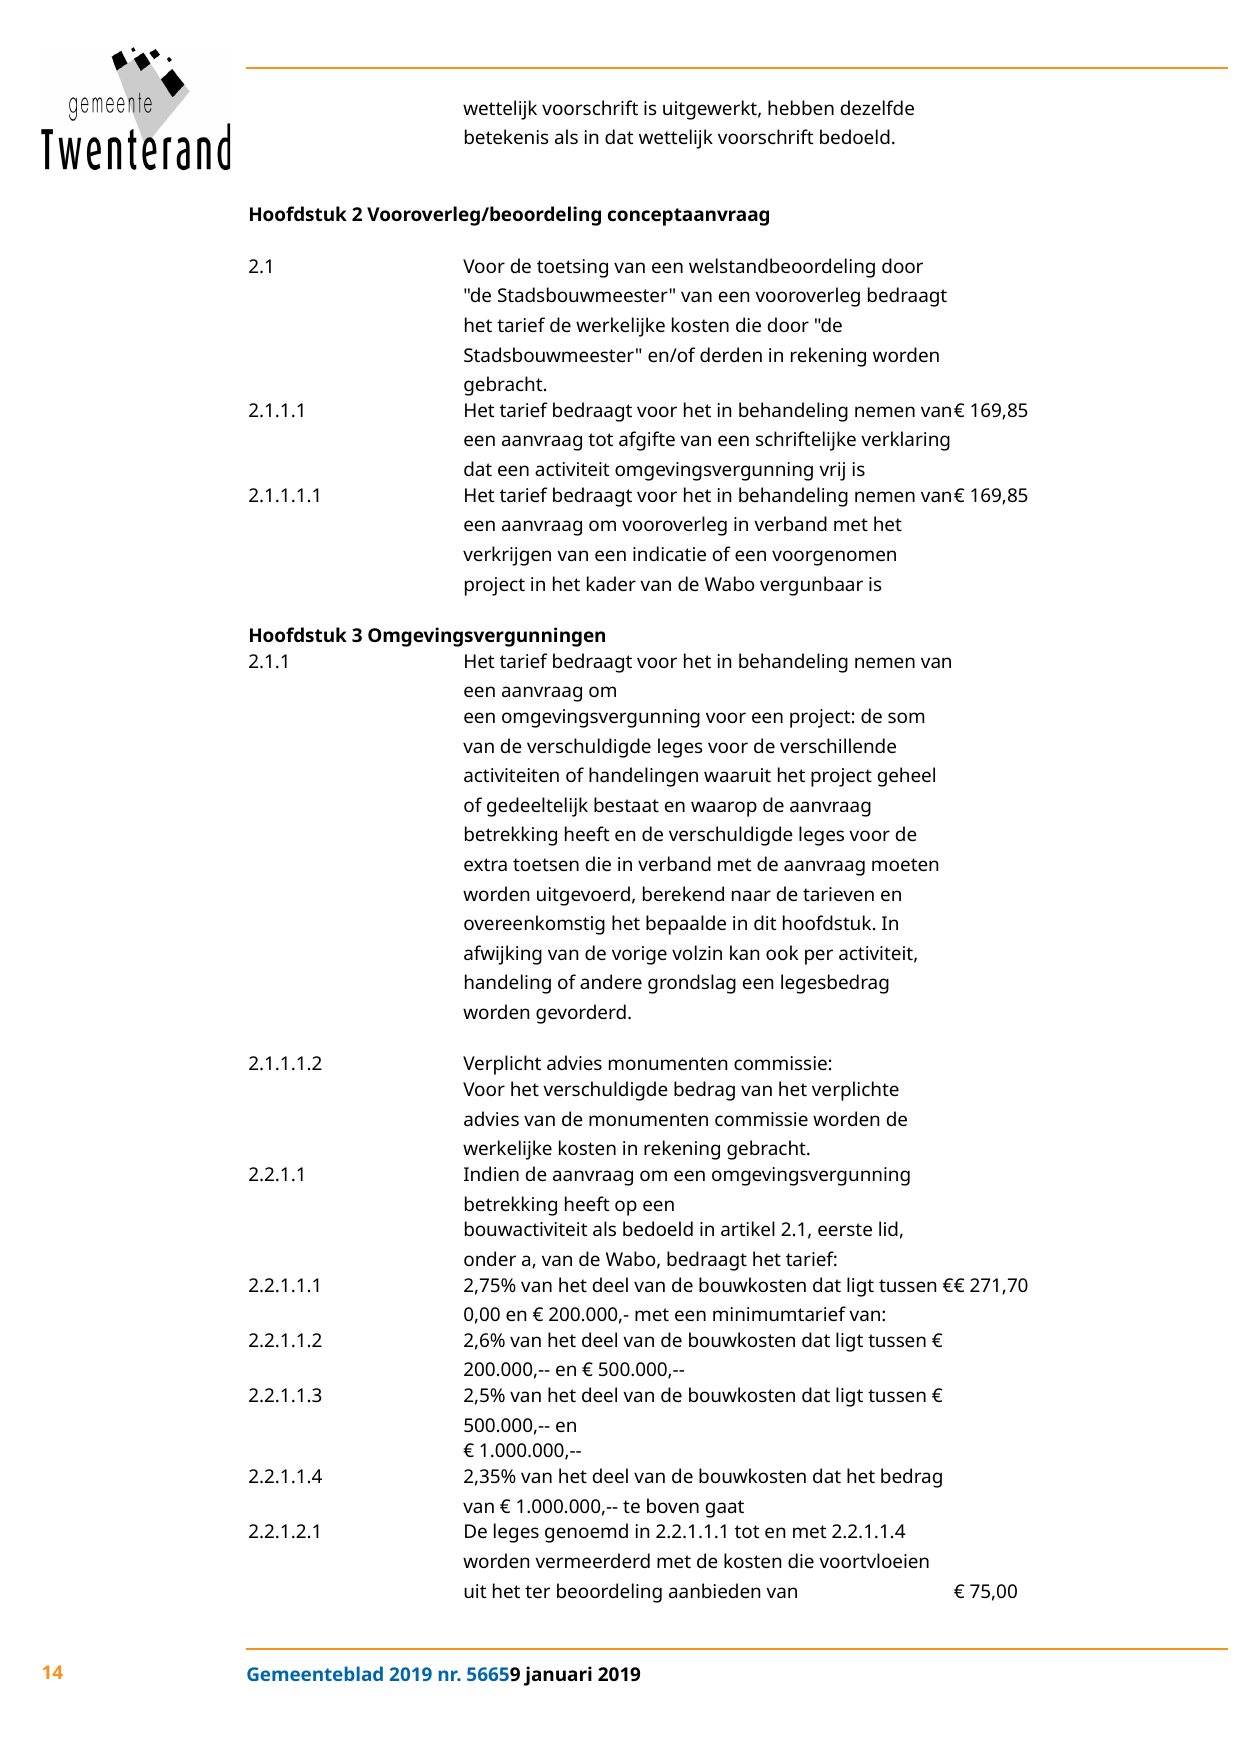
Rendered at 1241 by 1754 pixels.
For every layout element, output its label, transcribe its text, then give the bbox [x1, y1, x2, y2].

table_cell 2,6% van het deel van de bouwkosten dat ligt tussen € 200.000,-- en € 500.000,-- [463, 1327, 954, 1382]
table_cell 2.1.1 [248, 648, 463, 703]
table_cell € 75,00 [954, 1519, 1152, 1604]
table_cell [954, 622, 1152, 648]
table_cell Voor de toetsing van een welstandbeoordeling door "de Stadsbouwmeester" van een vooroverleg bedraagt het tarief de werkelijke kosten die door "de Stadsbouwmeester" en/of derden in rekening worden gebracht. [463, 253, 954, 397]
table_cell [248, 150, 463, 176]
table_cell [954, 95, 1152, 150]
table_cell [954, 1438, 1152, 1463]
table_cell [248, 1076, 463, 1161]
table_cell 2.2.1.1.4 [248, 1464, 463, 1519]
table_cell [954, 648, 1152, 703]
table_cell Voor het verschuldigde bedrag van het verplichte advies van de monumenten commissie worden de werkelijke kosten in rekening gebracht. [463, 1076, 954, 1161]
table_cell 2.2.1.2.1 [248, 1519, 463, 1604]
table_cell [248, 1438, 463, 1463]
table_cell 2,5% van het deel van de bouwkosten dat ligt tussen € 500.000,-- en [463, 1383, 954, 1438]
table_cell Hoofdstuk 3 Omgevingsvergunningen [248, 622, 954, 648]
table_cell 2.2.1.1 [248, 1161, 463, 1216]
table_cell [954, 1383, 1152, 1438]
table_cell € 1.000.000,-- [463, 1438, 954, 1463]
table_cell [248, 176, 463, 202]
table_cell € 169,85 [954, 397, 1152, 482]
table_cell [463, 227, 954, 253]
table_cell [248, 1216, 463, 1272]
table_cell [248, 703, 463, 1025]
table_cell Het tarief bedraagt voor het in behandeling nemen van een aanvraag om vooroverleg in verband met het verkrijgen van een indicatie of een voorgenomen project in het kader van de Wabo vergunbaar is [463, 482, 954, 596]
table_cell [463, 176, 954, 202]
table_cell [954, 176, 1152, 202]
table_cell 2.1.1.1.1 [248, 482, 463, 596]
table_cell [954, 596, 1152, 622]
table_cell [248, 227, 463, 253]
table_cell [954, 150, 1152, 176]
table_cell [463, 1025, 954, 1051]
table_cell Het tarief bedraagt voor het in behandeling nemen van een aanvraag om [463, 648, 954, 703]
table_cell [954, 253, 1152, 397]
table_cell 2.2.1.1.2 [248, 1327, 463, 1382]
table_cell Verplicht advies monumenten commissie: [463, 1051, 954, 1076]
table_cell 2.1 [248, 253, 463, 397]
table_cell [248, 1025, 463, 1051]
table_cell € 271,70 [954, 1272, 1152, 1327]
table_cell een omgevingsvergunning voor een project: de som van de verschuldigde leges voor de verschillende activiteiten of handelingen waaruit het project geheel of gedeeltelijk bestaat en waarop de aanvraag betrekking heeft en de verschuldigde leges voor de extra toetsen die in verband met de aanvraag moeten worden uitgevoerd, berekend naar de tarieven en overeenkomstig het bepaalde in dit hoofdstuk. In afwijking van de vorige volzin kan ook per activiteit, handeling of andere grondslag een legesbedrag worden gevorderd. [463, 703, 954, 1025]
table_cell wettelijk voorschrift is uitgewerkt, hebben dezelfde betekenis als in dat wettelijk voorschrift bedoeld. [463, 95, 954, 150]
table_cell Indien de aanvraag om een omgevingsvergunning betrekking heeft op een [463, 1161, 954, 1216]
table_cell € 169,85 [954, 482, 1152, 596]
table_cell [954, 703, 1152, 1025]
table_cell [954, 1161, 1152, 1216]
table_cell [248, 95, 463, 150]
picture [41, 47, 231, 172]
table_cell [954, 1216, 1152, 1272]
table_cell [954, 227, 1152, 253]
table_cell 2.1.1.1 [248, 397, 463, 482]
table_cell [248, 596, 463, 622]
table_cell [463, 596, 954, 622]
table_cell 2.1.1.1.2 [248, 1051, 463, 1076]
table_cell Hoofdstuk 2 Vooroverleg/beoordeling conceptaanvraag [248, 202, 954, 227]
table_cell 2,75% van het deel van de bouwkosten dat ligt tussen € 0,00 en € 200.000,- met een minimumtarief van: [463, 1272, 954, 1327]
table_cell [954, 1025, 1152, 1051]
table_cell [954, 1327, 1152, 1382]
table_cell [954, 202, 1152, 227]
table_cell 2.2.1.1.3 [248, 1383, 463, 1438]
table_cell [954, 1076, 1152, 1161]
table_cell 2,35% van het deel van de bouwkosten dat het bedrag van € 1.000.000,-- te boven gaat [463, 1464, 954, 1519]
table_cell Het tarief bedraagt voor het in behandeling nemen van een aanvraag tot afgifte van een schriftelijke verklaring dat een activiteit omgevingsvergunning vrij is [463, 397, 954, 482]
table_cell [954, 1464, 1152, 1519]
table_cell [954, 1051, 1152, 1076]
table_cell [463, 150, 954, 176]
table_cell bouwactiviteit als bedoeld in artikel 2.1, eerste lid, onder a, van de Wabo, bedraagt het tarief: [463, 1216, 954, 1272]
table_cell De leges genoemd in 2.2.1.1.1 tot en met 2.2.1.1.4 worden vermeerderd met de kosten die voortvloeien uit het ter beoordeling aanbieden van [463, 1519, 954, 1604]
table_cell 2.2.1.1.1 [248, 1272, 463, 1327]
